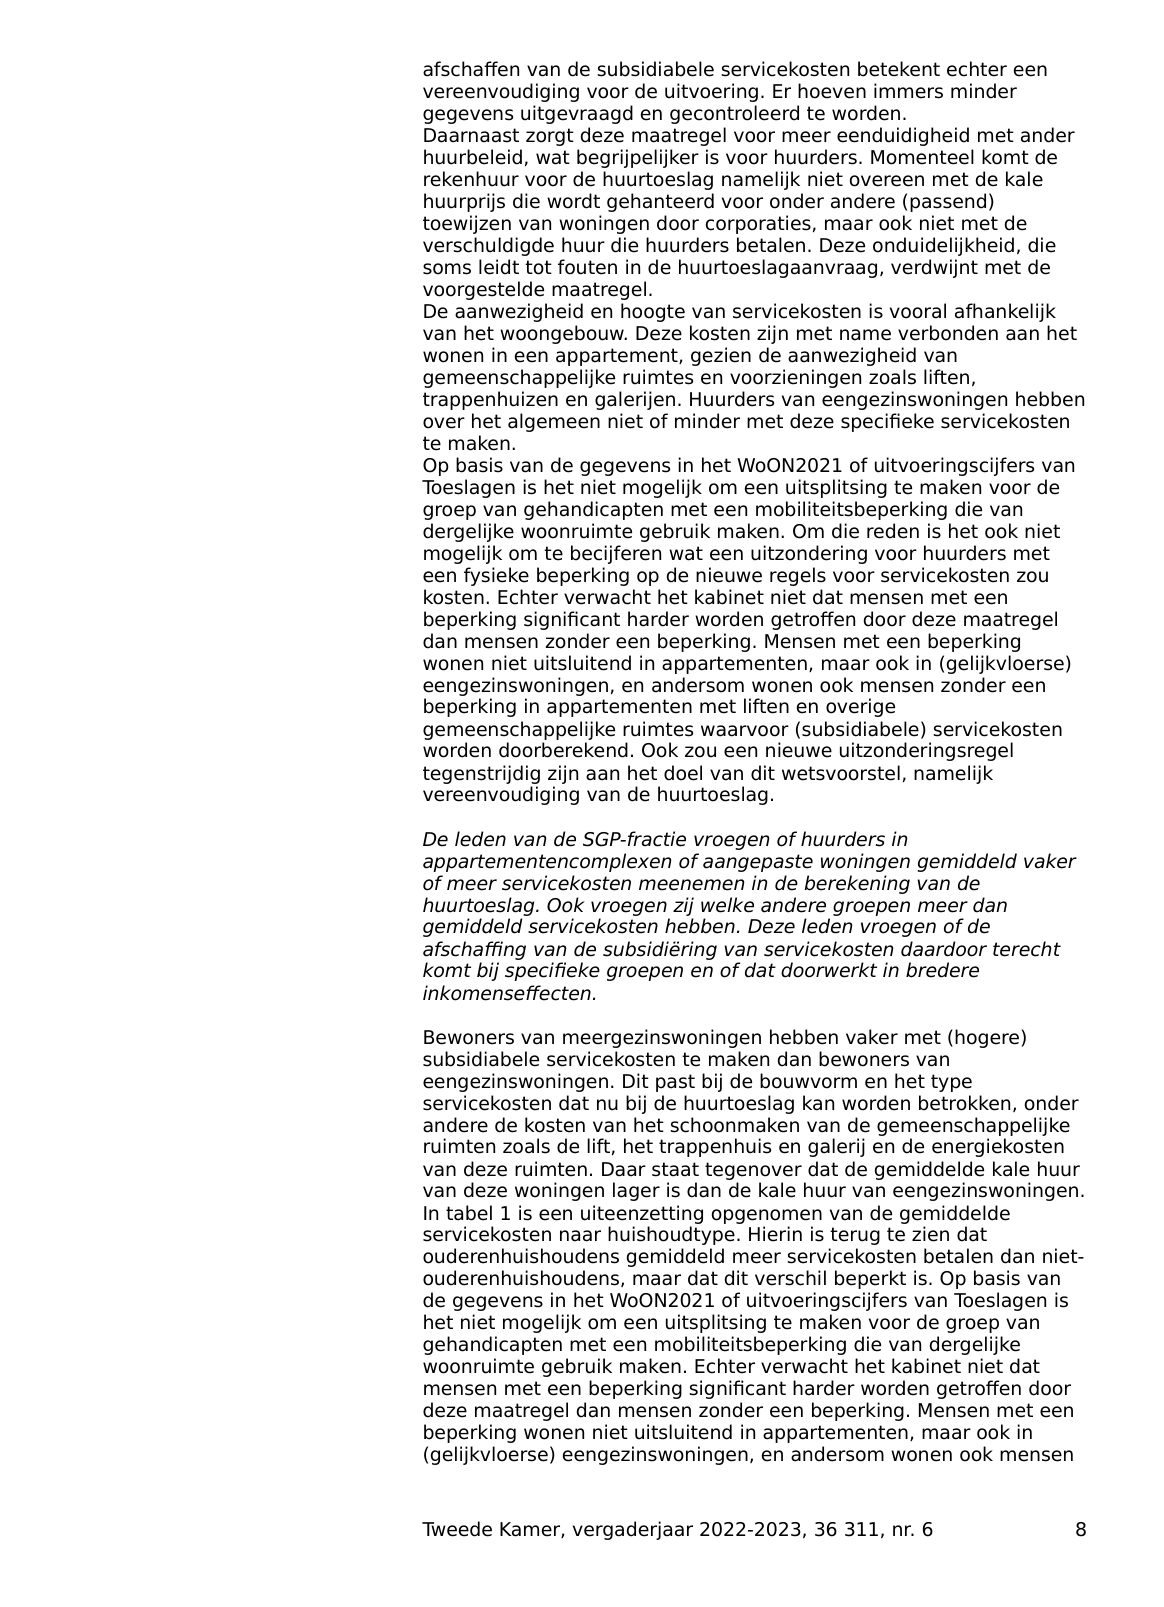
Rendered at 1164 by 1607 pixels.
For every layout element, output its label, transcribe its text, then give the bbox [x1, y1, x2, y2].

text afschaffen van de subsidiabele servicekosten betekent echter een vereenvoudiging voor de uitvoering. Er hoeven immers minder gegevens uitgevraagd en gecontroleerd te worden. [422, 59, 1087, 125]
text In tabel 1 is een uiteenzetting opgenomen van de gemiddelde servicekosten naar huishoudtype. Hierin is terug te zien dat ouderenhuishoudens gemiddeld meer servicekosten betalen dan niet-ouderenhuishoudens, maar dat dit verschil beperkt is. Op basis van de gegevens in het WoON2021 of uitvoeringscijfers van Toeslagen is het niet mogelijk om een uitsplitsing te maken voor de groep van gehandicapten met een mobiliteitsbeperking die van dergelijke woonruimte gebruik maken. Echter verwacht het kabinet niet dat mensen met een beperking significant harder worden getroffen door deze maatregel dan mensen zonder een beperking. Mensen met een beperking wonen niet uitsluitend in appartementen, maar ook in (gelijkvloerse) eengezinswoningen, en andersom wonen ook mensen [422, 1202, 1087, 1466]
text De leden van de SGP-fractie vroegen of huurders in appartementencomplexen of aangepaste woningen gemiddeld vaker of meer servicekosten meenemen in de berekening van de huurtoeslag. Ook vroegen zij welke andere groepen meer dan gemiddeld servicekosten hebben. Deze leden vroegen of de afschaffing van de subsidiëring van servicekosten daardoor terecht komt bij specifieke groepen en of dat doorwerkt in bredere inkomenseffecten. [422, 828, 1087, 1004]
text Bewoners van meergezinswoningen hebben vaker met (hogere) subsidiabele servicekosten te maken dan bewoners van eengezinswoningen. Dit past bij de bouwvorm en het type servicekosten dat nu bij de huurtoeslag kan worden betrokken, onder andere de kosten van het schoonmaken van de gemeenschappelijke ruimten zoals de lift, het trappenhuis en galerij en de energiekosten van deze ruimten. Daar staat tegenover dat de gemiddelde kale huur van deze woningen lager is dan de kale huur van eengezinswoningen. [422, 1027, 1087, 1202]
text De aanwezigheid en hoogte van servicekosten is vooral afhankelijk van het woongebouw. Deze kosten zijn met name verbonden aan het wonen in een appartement, gezien de aanwezigheid van gemeenschappelijke ruimtes en voorzieningen zoals liften, trappenhuizen en galerijen. Huurders van eengezinswoningen hebben over het algemeen niet of minder met deze specifieke servicekosten te maken. [422, 301, 1087, 455]
text Daarnaast zorgt deze maatregel voor meer eenduidigheid met ander huurbeleid, wat begrijpelijker is voor huurders. Momenteel komt de rekenhuur voor de huurtoeslag namelijk niet overeen met de kale huurprijs die wordt gehanteerd voor onder andere (passend) toewijzen van woningen door corporaties, maar ook niet met de verschuldigde huur die huurders betalen. Deze onduidelijkheid, die soms leidt tot fouten in de huurtoeslagaanvraag, verdwijnt met de voorgestelde maatregel. [422, 125, 1087, 301]
text Op basis van de gegevens in het WoON2021 of uitvoeringscijfers van Toeslagen is het niet mogelijk om een uitsplitsing te maken voor de groep van gehandicapten met een mobiliteitsbeperking die van dergelijke woonruimte gebruik maken. Om die reden is het ook niet mogelijk om te becijferen wat een uitzondering voor huurders met een fysieke beperking op de nieuwe regels voor servicekosten zou kosten. Echter verwacht het kabinet niet dat mensen met een beperking significant harder worden getroffen door deze maatregel dan mensen zonder een beperking. Mensen met een beperking wonen niet uitsluitend in appartementen, maar ook in (gelijkvloerse) eengezinswoningen, en andersom wonen ook mensen zonder een beperking in appartementen met liften en overige gemeenschappelijke ruimtes waarvoor (subsidiabele) servicekosten worden doorberekend. Ook zou een nieuwe uitzonderingsregel tegenstrijdig zijn aan het doel van dit wetsvoorstel, namelijk vereenvoudiging van de huurtoeslag. [422, 455, 1087, 806]
